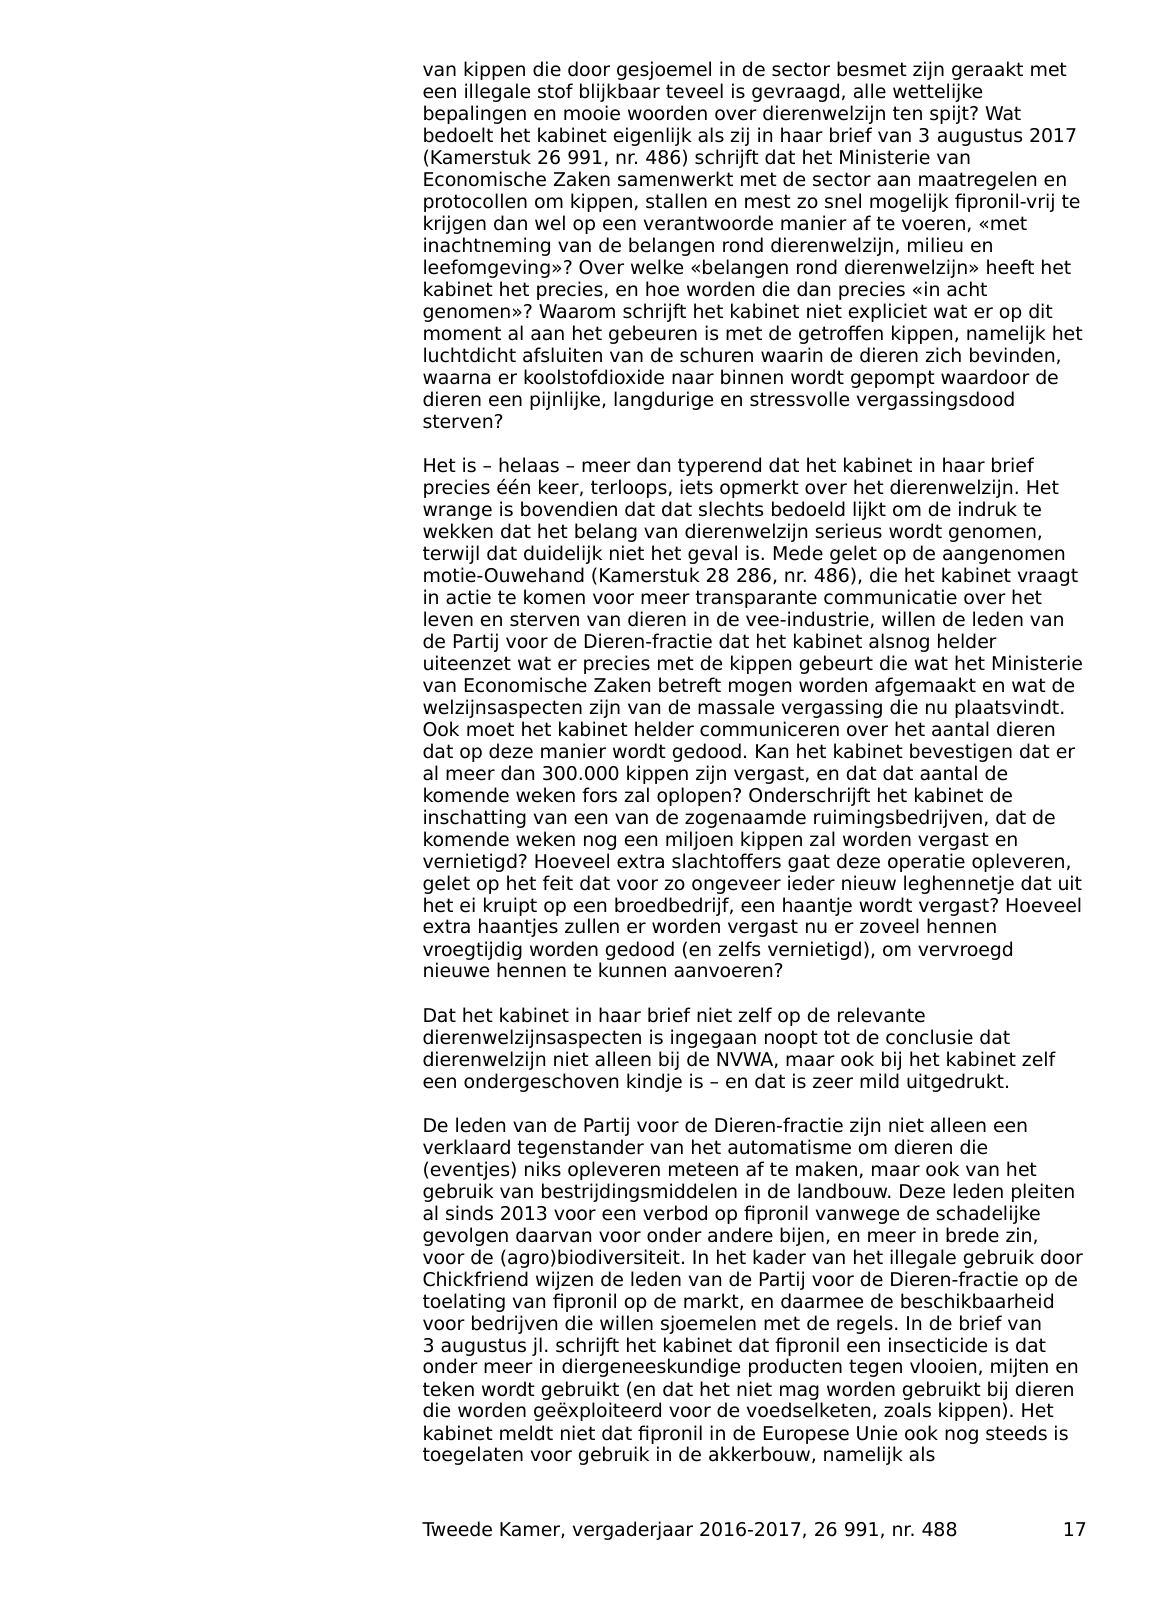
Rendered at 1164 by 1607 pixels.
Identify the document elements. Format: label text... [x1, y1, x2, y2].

text van kippen die door gesjoemel in de sector besmet zijn geraakt met een illegale stof blijkbaar teveel is gevraagd, alle wettelijke bepalingen en mooie woorden over dierenwelzijn ten spijt? Wat bedoelt het kabinet eigenlijk als zij in haar brief van 3 augustus 2017 (Kamerstuk 26 991, nr. 486) schrijft dat het Ministerie van Economische Zaken samenwerkt met de sector aan maatregelen en protocollen om kippen, stallen en mest zo snel mogelijk fipronil-vrij te krijgen dan wel op een verantwoorde manier af te voeren, «met inachtneming van de belangen rond dierenwelzijn, milieu en leefomgeving»? Over welke «belangen rond dierenwelzijn» heeft het kabinet het precies, en hoe worden die dan precies «in acht genomen»? Waarom schrijft het kabinet niet expliciet wat er op dit moment al aan het gebeuren is met de getroffen kippen, namelijk het luchtdicht afsluiten van de schuren waarin de dieren zich bevinden, waarna er koolstofdioxide naar binnen wordt gepompt waardoor de dieren een pijnlijke, langdurige en stressvolle vergassingsdood sterven? [422, 59, 1087, 433]
text Het is – helaas – meer dan typerend dat het kabinet in haar brief precies één keer, terloops, iets opmerkt over het dierenwelzijn. Het wrange is bovendien dat dat slechts bedoeld lijkt om de indruk te wekken dat het belang van dierenwelzijn serieus wordt genomen, terwijl dat duidelijk niet het geval is. Mede gelet op de aangenomen motie-Ouwehand (Kamerstuk 28 286, nr. 486), die het kabinet vraagt in actie te komen voor meer transparante communicatie over het leven en sterven van dieren in de vee-industrie, willen de leden van de Partij voor de Dieren-fractie dat het kabinet alsnog helder uiteenzet wat er precies met de kippen gebeurt die wat het Ministerie van Economische Zaken betreft mogen worden afgemaakt en wat de welzijnsaspecten zijn van de massale vergassing die nu plaatsvindt. Ook moet het kabinet helder communiceren over het aantal dieren dat op deze manier wordt gedood. Kan het kabinet bevestigen dat er al meer dan 300.000 kippen zijn vergast, en dat dat aantal de komende weken fors zal oplopen? Onderschrijft het kabinet de inschatting van een van de zogenaamde ruimingsbedrijven, dat de komende weken nog een miljoen kippen zal worden vergast en vernietigd? Hoeveel extra slachtoffers gaat deze operatie opleveren, gelet op het feit dat voor zo ongeveer ieder nieuw leghennetje dat uit het ei kruipt op een broedbedrijf, een haantje wordt vergast? Hoeveel extra haantjes zullen er worden vergast nu er zoveel hennen vroegtijdig worden gedood (en zelfs vernietigd), om vervroegd nieuwe hennen te kunnen aanvoeren? [422, 455, 1087, 982]
text Dat het kabinet in haar brief niet zelf op de relevante dierenwelzijnsaspecten is ingegaan noopt tot de conclusie dat dierenwelzijn niet alleen bij de NVWA, maar ook bij het kabinet zelf een ondergeschoven kindje is – en dat is zeer mild uitgedrukt. [422, 1004, 1087, 1092]
text De leden van de Partij voor de Dieren-fractie zijn niet alleen een verklaard tegenstander van het automatisme om dieren die (eventjes) niks opleveren meteen af te maken, maar ook van het gebruik van bestrijdingsmiddelen in de landbouw. Deze leden pleiten al sinds 2013 voor een verbod op fipronil vanwege de schadelijke gevolgen daarvan voor onder andere bijen, en meer in brede zin, voor de (agro)biodiversiteit. In het kader van het illegale gebruik door Chickfriend wijzen de leden van de Partij voor de Dieren-fractie op de toelating van fipronil op de markt, en daarmee de beschikbaarheid voor bedrijven die willen sjoemelen met de regels. In de brief van 3 augustus jl. schrijft het kabinet dat fipronil een insecticide is dat onder meer in diergeneeskundige producten tegen vlooien, mijten en teken wordt gebruikt (en dat het niet mag worden gebruikt bij dieren die worden geëxploiteerd voor de voedselketen, zoals kippen). Het kabinet meldt niet dat fipronil in de Europese Unie ook nog steeds is toegelaten voor gebruik in de akkerbouw, namelijk als [422, 1115, 1087, 1466]
